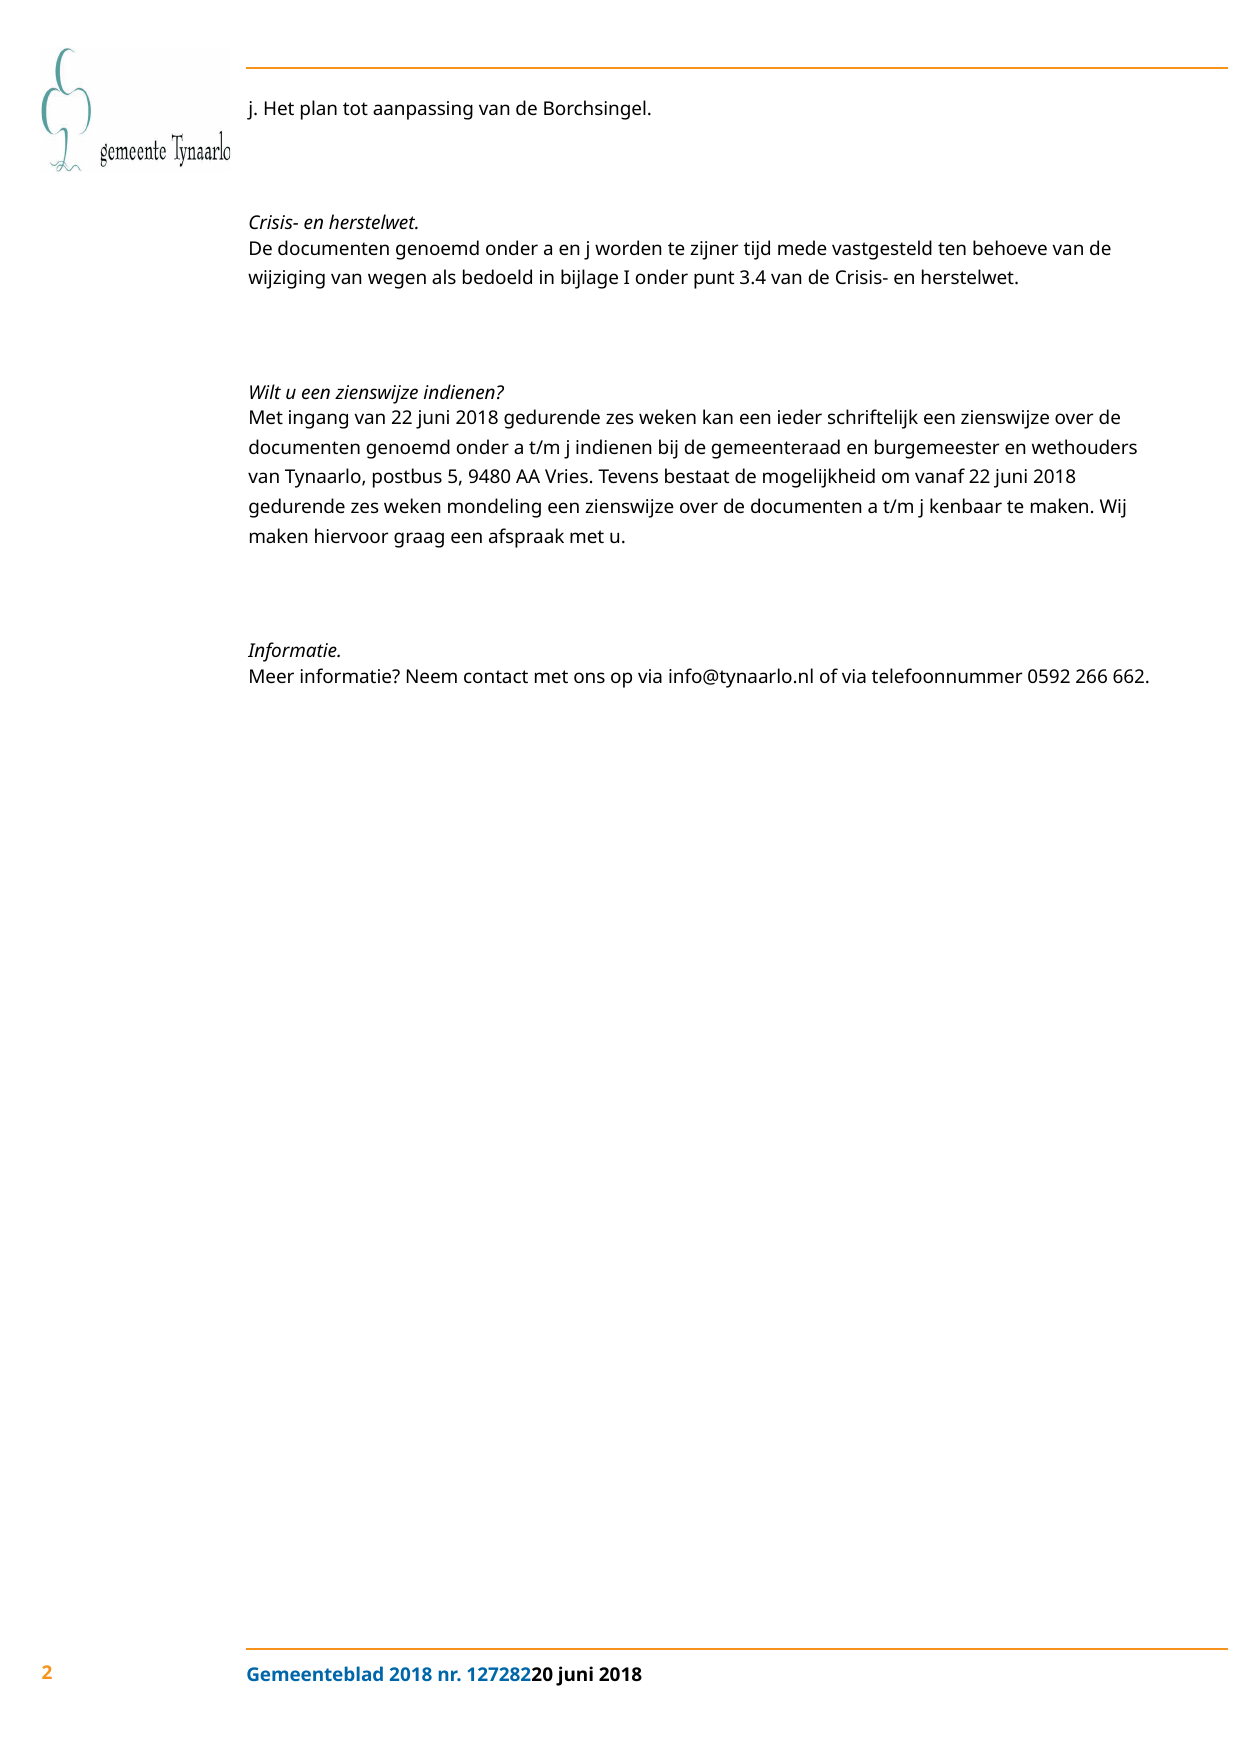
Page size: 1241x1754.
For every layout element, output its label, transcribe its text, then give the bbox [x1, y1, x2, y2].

picture [41, 47, 231, 172]
text j. Het plan tot aanpassing van de Borchsingel. [248, 95, 1152, 121]
text Wilt u een zienswijze indienen? [248, 379, 1152, 404]
text Meer informatie? Neem contact met ons op via info@tynaarlo.nl of via telefoonnummer 0592 266 662. [248, 663, 1152, 689]
text Informatie. [248, 637, 1152, 663]
text Crisis- en herstelwet. [248, 209, 1152, 235]
text Met ingang van 22 juni 2018 gedurende zes weken kan een ieder schriftelijk een zienswijze over de documenten genoemd onder a t/m j indienen bij de gemeenteraad en burgemeester en wethouders van Tynaarlo, postbus 5, 9480 AA Vries. Tevens bestaat de mogelijkheid om vanaf 22 juni 2018 gedurende zes weken mondeling een zienswijze over de documenten a t/m j kenbaar te maken. Wij maken hiervoor graag een afspraak met u. [248, 404, 1152, 549]
text De documenten genoemd onder a en j worden te zijner tijd mede vastgesteld ten behoeve van de wijziging van wegen als bedoeld in bijlage I onder punt 3.4 van de Crisis- en herstelwet. [248, 235, 1152, 290]
